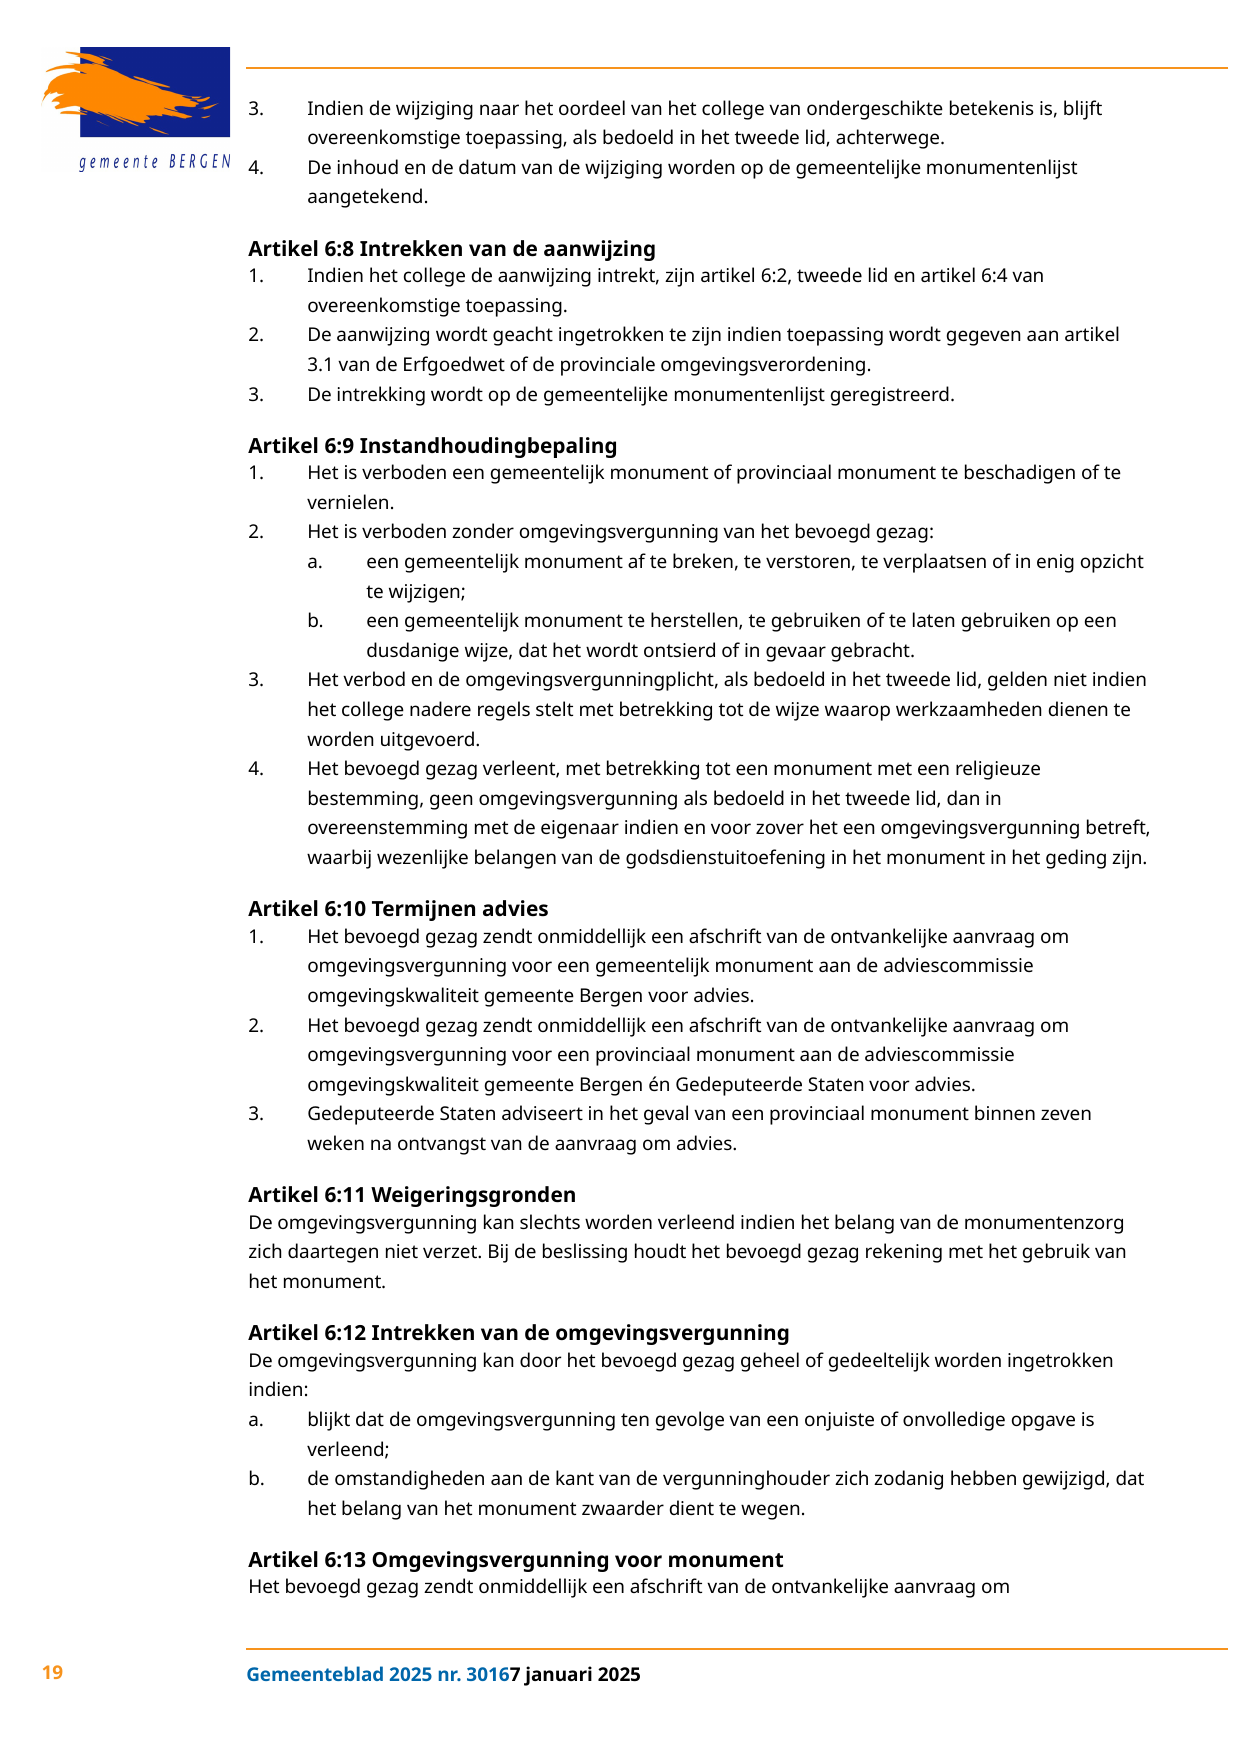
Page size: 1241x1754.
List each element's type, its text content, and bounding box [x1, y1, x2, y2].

text Artikel 6:10 Termijnen advies [248, 894, 1152, 923]
list Het bevoegd gezag zendt onmiddellijk een afschrift van de ontvankelijke aanvraag om omgevingsvergunning voor een provinciaal monument aan de adviescommissie omgevingskwaliteit gemeente Bergen én Gedeputeerde Staten voor advies. [248, 1012, 1152, 1097]
list blijkt dat de omgevingsvergunning ten gevolge van een onjuiste of onvolledige opgave is verleend; [248, 1406, 1152, 1461]
text Artikel 6:13 Omgevingsvergunning voor monument [248, 1545, 1152, 1574]
text De omgevingsvergunning kan slechts worden verleend indien het belang van de monumentenzorg zich daartegen niet verzet. Bij de beslissing houdt het bevoegd gezag rekening met het gebruik van het monument. [248, 1209, 1152, 1294]
list Indien het college de aanwijzing intrekt, zijn artikel 6:2, tweede lid en artikel 6:4 van overeenkomstige toepassing. [248, 262, 1152, 318]
list een gemeentelijk monument af te breken, te verstoren, te verplaatsen of in enig opzicht te wijzigen; [307, 548, 1152, 604]
list de omstandigheden aan de kant van de vergunninghouder zich zodanig hebben gewijzigd, dat het belang van het monument zwaarder dient te wegen. [248, 1465, 1152, 1521]
list Het bevoegd gezag verleent, met betrekking tot een monument met een religieuze bestemming, geen omgevingsvergunning als bedoeld in het tweede lid, dan in overeenstemming met de eigenaar indien en voor zover het een omgevingsvergunning betreft, waarbij wezenlijke belangen van de godsdienstuitoefening in het monument in het geding zijn. [248, 755, 1152, 870]
list Het bevoegd gezag zendt onmiddellijk een afschrift van de ontvankelijke aanvraag om omgevingsvergunning voor een gemeentelijk monument aan de adviescommissie omgevingskwaliteit gemeente Bergen voor advies. [248, 923, 1152, 1008]
picture [41, 47, 231, 172]
list De inhoud en de datum van de wijziging worden op de gemeentelijke monumentenlijst aangetekend. [248, 154, 1152, 209]
list Gedeputeerde Staten adviseert in het geval van een provinciaal monument binnen zeven weken na ontvangst van de aanvraag om advies. [248, 1101, 1152, 1156]
text Artikel 6:12 Intrekken van de omgevingsvergunning [248, 1318, 1152, 1347]
list De aanwijzing wordt geacht ingetrokken te zijn indien toepassing wordt gegeven aan artikel 3.1 van de Erfgoedwet of de provinciale omgevingsverordening. [248, 322, 1152, 377]
text De omgevingsvergunning kan door het bevoegd gezag geheel of gedeeltelijk worden ingetrokken indien: [248, 1347, 1152, 1402]
text Artikel 6:8 Intrekken van de aanwijzing [248, 234, 1152, 262]
list Het is verboden zonder omgevingsvergunning van het bevoegd gezag: [248, 519, 1152, 544]
list Indien de wijziging naar het oordeel van het college van ondergeschikte betekenis is, blijft overeenkomstige toepassing, als bedoeld in het tweede lid, achterwege. [248, 95, 1152, 150]
list Het verbod en de omgevingsvergunningplicht, als bedoeld in het tweede lid, gelden niet indien het college nadere regels stelt met betrekking tot de wijze waarop werkzaamheden dienen te worden uitgevoerd. [248, 667, 1152, 752]
list Het is verboden een gemeentelijk monument of provinciaal monument te beschadigen of te vernielen. [248, 459, 1152, 515]
list een gemeentelijk monument te herstellen, te gebruiken of te laten gebruiken op een dusdanige wijze, dat het wordt ontsierd of in gevaar gebracht. [307, 607, 1152, 663]
text Artikel 6:9 Instandhoudingbepaling [248, 431, 1152, 459]
text Het bevoegd gezag zendt onmiddellijk een afschrift van de ontvankelijke aanvraag om [248, 1574, 1152, 1599]
list De intrekking wordt op de gemeentelijke monumentenlijst geregistreerd. [248, 381, 1152, 406]
text Artikel 6:11 Weigeringsgronden [248, 1181, 1152, 1209]
